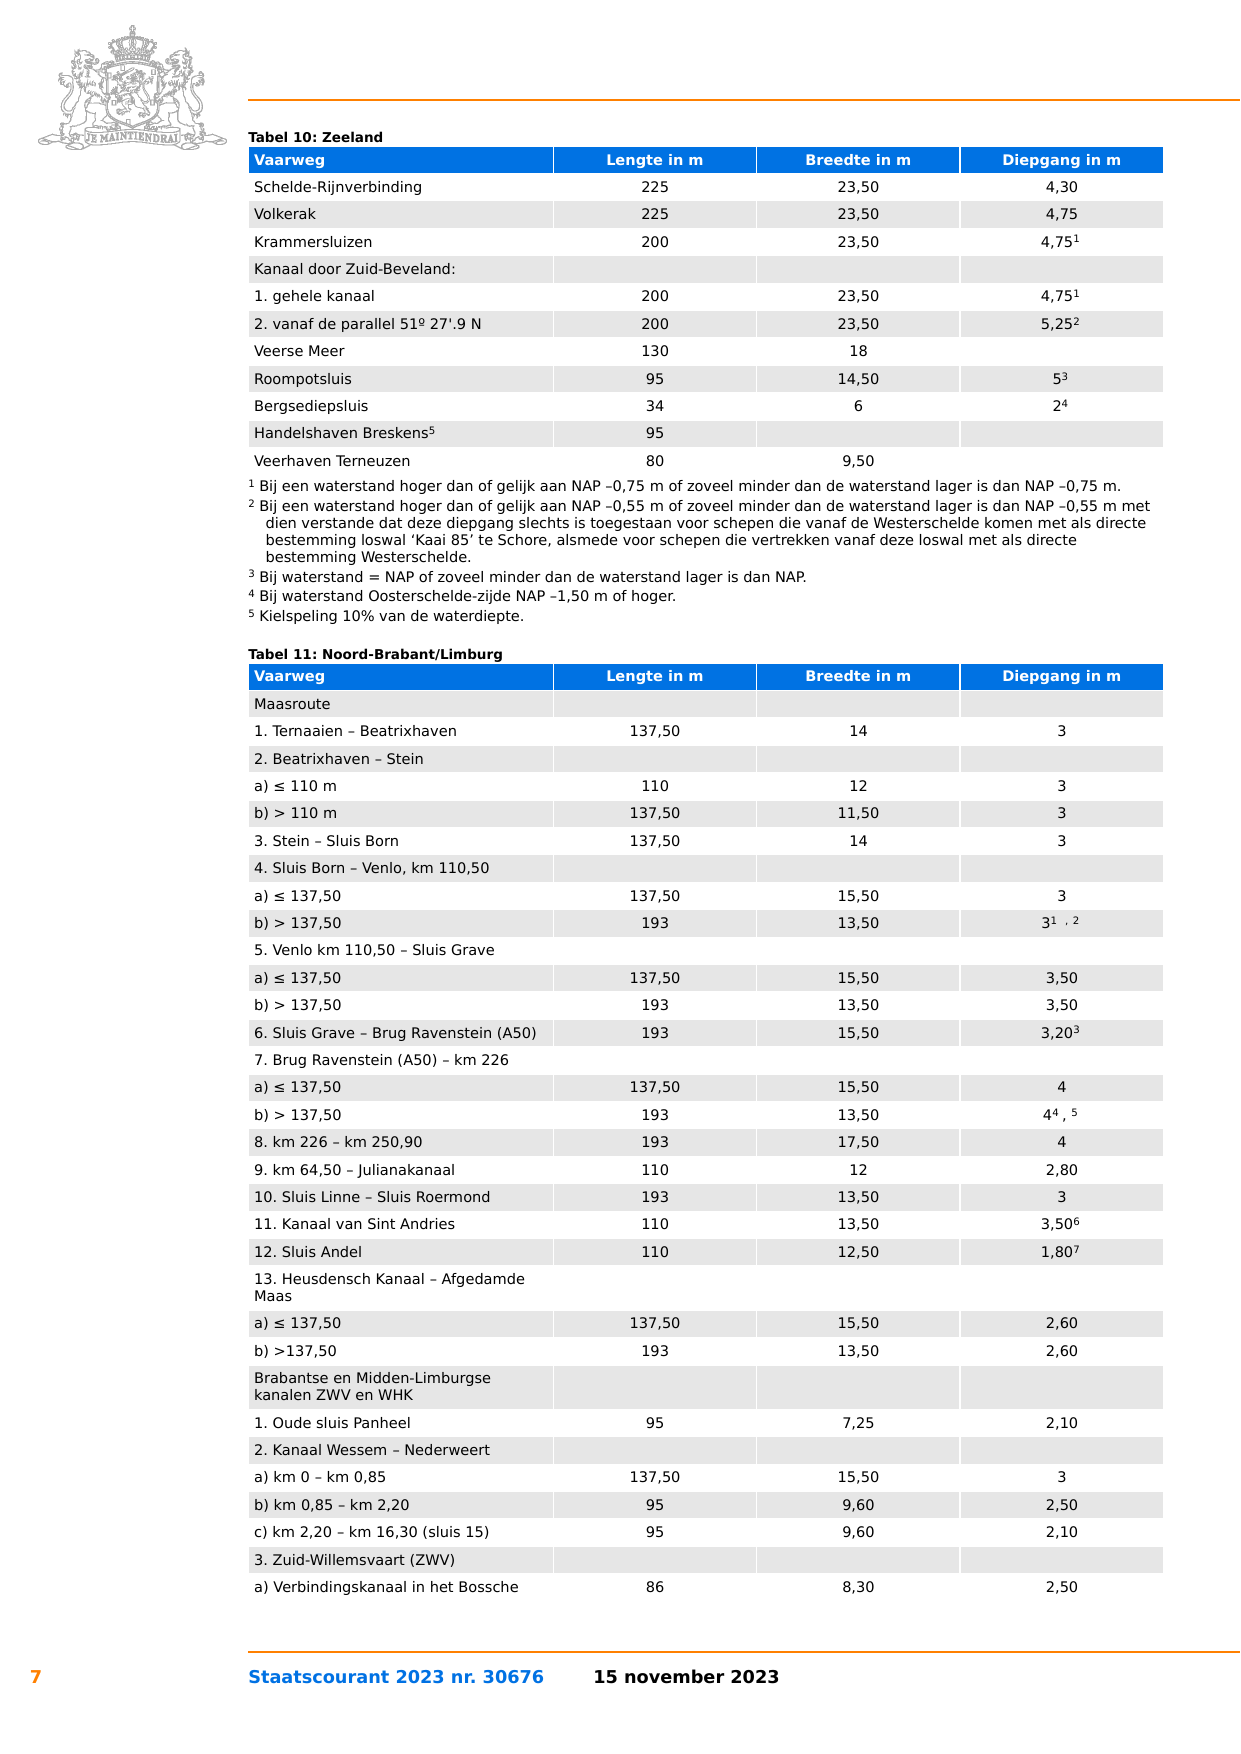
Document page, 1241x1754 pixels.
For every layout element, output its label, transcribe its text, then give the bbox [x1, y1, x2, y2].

table_cell 13,50 [757, 1102, 959, 1128]
table_cell 3,203 [961, 1020, 1163, 1046]
table_cell 193 [554, 1102, 756, 1128]
table_cell [961, 1547, 1163, 1573]
table_cell 15,50 [757, 1020, 959, 1046]
table_cell 4. Sluis Born – Venlo, km 110,50 [249, 855, 553, 882]
table_cell 34 [554, 393, 756, 419]
table_cell 80 [554, 448, 756, 474]
table_cell 3. Zuid-Willemsvaart (ZWV) [249, 1547, 553, 1573]
table_cell 3,50 [961, 993, 1163, 1019]
table_cell Vaarweg [249, 147, 553, 173]
table_cell Breedte in m [757, 147, 959, 173]
table_cell 11,50 [757, 801, 959, 827]
table_cell 2,80 [961, 1157, 1163, 1183]
table_cell 3 [961, 1465, 1163, 1491]
table_cell a) km 0 – km 0,85 [249, 1465, 553, 1491]
table_cell 13,50 [757, 910, 959, 937]
table_cell [757, 1547, 959, 1573]
table_cell Diepgang in m [961, 664, 1163, 690]
table_cell Lengte in m [554, 664, 756, 690]
table_cell 3 [961, 773, 1163, 799]
table_cell [554, 256, 756, 283]
table_cell 2,10 [961, 1410, 1163, 1436]
table_cell 44, 5 [961, 1102, 1163, 1128]
table_cell 3 [961, 719, 1163, 745]
table_cell 95 [554, 1492, 756, 1518]
table_cell [961, 421, 1163, 447]
table_cell 130 [554, 339, 756, 365]
table_cell [757, 691, 959, 717]
table_cell b) > 137,50 [249, 993, 553, 1019]
table_cell b) > 137,50 [249, 910, 553, 937]
table_cell [757, 1437, 959, 1464]
table_cell [757, 256, 959, 283]
table_cell 225 [554, 174, 756, 200]
table_cell b) > 110 m [249, 801, 553, 827]
table_cell [961, 691, 1163, 717]
table_cell [961, 855, 1163, 882]
table_cell 110 [554, 1212, 756, 1238]
table_cell 95 [554, 1410, 756, 1436]
table_cell Diepgang in m [961, 147, 1163, 173]
table_cell 193 [554, 1184, 756, 1211]
table_cell [757, 1366, 959, 1409]
table_cell Veerhaven Terneuzen [249, 448, 553, 474]
table_cell b) km 0,85 – km 2,20 [249, 1492, 553, 1518]
table_cell [554, 746, 756, 772]
table_cell 6 [757, 393, 959, 419]
table_cell 193 [554, 1020, 756, 1046]
table_cell 12,50 [757, 1239, 959, 1265]
table_cell 3 [961, 801, 1163, 827]
table_cell 12 [757, 773, 959, 799]
table_cell 2,10 [961, 1520, 1163, 1546]
table_cell [961, 339, 1163, 365]
table_cell [961, 1047, 1163, 1073]
table_cell 8,30 [757, 1574, 959, 1601]
table_header Tabel 11: Noord-Brabant/Limburg [248, 647, 1163, 663]
table_cell 95 [554, 1520, 756, 1546]
table_cell 24 [961, 393, 1163, 419]
table_cell 137,50 [554, 801, 756, 827]
table_cell [554, 1437, 756, 1464]
table_header Tabel 10: Zeeland [248, 130, 1163, 146]
table_cell 4,30 [961, 174, 1163, 200]
table_cell 9,60 [757, 1492, 959, 1518]
table_cell a) ≤ 137,50 [249, 965, 553, 991]
table_cell Kanaal door Zuid-Beveland: [249, 256, 553, 283]
table_cell [554, 1266, 756, 1310]
table_cell 193 [554, 1129, 756, 1156]
table_cell 17,50 [757, 1129, 959, 1156]
table_cell [757, 1047, 959, 1073]
table_cell 3,506 [961, 1212, 1163, 1238]
table_cell 23,50 [757, 229, 959, 255]
table_cell [757, 421, 959, 447]
table_cell 1 Bij een waterstand hoger dan of gelijk aan NAP –0,75 m of zoveel minder dan de waterstand lager is dan NAP –0,75 m. 2 Bij een waterstand hoger dan of gelijk aan NAP –0,55 m of zoveel minder dan de waterstand lager is dan NAP –0,55 m met dien verstande dat deze diepgang slechts is toegestaan voor schepen die vanaf de Westerschelde komen met als directe bestemming loswal ‘Kaai 85’ te Schore, alsmede voor schepen die vertrekken vanaf deze loswal met als directe bestemming Westerschelde. 3 Bij waterstand = NAP of zoveel minder dan de waterstand lager is dan NAP. 4 Bij waterstand Oosterschelde-zijde NAP –1,50 m of hoger. 5 Kielspeling 10% van de waterdiepte. [248, 475, 1163, 625]
table_cell 2,50 [961, 1492, 1163, 1518]
table_cell Breedte in m [757, 664, 959, 690]
table_cell 4,751 [961, 229, 1163, 255]
table_cell 1,807 [961, 1239, 1163, 1265]
table_cell 14 [757, 719, 959, 745]
table_cell [757, 855, 959, 882]
table_cell [554, 1547, 756, 1573]
table_cell [961, 1366, 1163, 1409]
table_cell 8. km 226 – km 250,90 [249, 1129, 553, 1156]
table_cell [961, 1266, 1163, 1310]
table_cell Maasroute [249, 691, 553, 717]
table_cell Roompotsluis [249, 366, 553, 392]
table_cell [757, 938, 959, 964]
table_cell 137,50 [554, 965, 756, 991]
table_cell 12. Sluis Andel [249, 1239, 553, 1265]
table_cell 3 [961, 883, 1163, 909]
table_cell 193 [554, 910, 756, 937]
table_cell 31 , 2 [961, 910, 1163, 937]
table_cell 13,50 [757, 1184, 959, 1211]
picture [38, 25, 227, 150]
table_cell 2. Kanaal Wessem – Nederweert [249, 1437, 553, 1464]
table_cell Lengte in m [554, 147, 756, 173]
table_cell 137,50 [554, 828, 756, 854]
table_cell [961, 448, 1163, 474]
table_cell 7. Brug Ravenstein (A50) – km 226 [249, 1047, 553, 1073]
table_cell Volkerak [249, 201, 553, 228]
table_cell 5. Venlo km 110,50 – Sluis Grave [249, 938, 553, 964]
table_cell 110 [554, 1239, 756, 1265]
table_cell Krammersluizen [249, 229, 553, 255]
table_cell a) Verbindingskanaal in het Bossche [249, 1574, 553, 1601]
table_cell 1. Oude sluis Panheel [249, 1410, 553, 1436]
table_cell 23,50 [757, 174, 959, 200]
table_cell [554, 855, 756, 882]
table_cell 2,50 [961, 1574, 1163, 1601]
table_cell [757, 746, 959, 772]
table_cell 23,50 [757, 311, 959, 337]
table_cell [554, 1047, 756, 1073]
table_cell 12 [757, 1157, 959, 1183]
table_cell 15,50 [757, 883, 959, 909]
table_cell [961, 938, 1163, 964]
table_cell [554, 938, 756, 964]
table_cell [961, 746, 1163, 772]
table_cell 4 [961, 1129, 1163, 1156]
table_cell Schelde-Rijnverbinding [249, 174, 553, 200]
table_cell Handelshaven Breskens5 [249, 421, 553, 447]
table_cell 9,60 [757, 1520, 959, 1546]
table_cell 3,50 [961, 965, 1163, 991]
table_cell 200 [554, 229, 756, 255]
table_cell 3 [961, 828, 1163, 854]
table_cell 11. Kanaal van Sint Andries [249, 1212, 553, 1238]
table_cell 137,50 [554, 1465, 756, 1491]
table_cell Brabantse en Midden-Limburgse kanalen ZWV en WHK [249, 1366, 553, 1409]
table_cell 2,60 [961, 1338, 1163, 1364]
table_cell [961, 1437, 1163, 1464]
table_cell 6. Sluis Grave – Brug Ravenstein (A50) [249, 1020, 553, 1046]
table_cell 18 [757, 339, 959, 365]
table_cell 4,75 [961, 201, 1163, 228]
table_cell 200 [554, 284, 756, 310]
table_cell 137,50 [554, 1311, 756, 1337]
table_cell 137,50 [554, 1075, 756, 1101]
table_cell Vaarweg [249, 664, 553, 690]
table_cell 193 [554, 1338, 756, 1364]
table_cell 13,50 [757, 1212, 959, 1238]
table_cell 110 [554, 1157, 756, 1183]
table_cell 7,25 [757, 1410, 959, 1436]
table_cell 3 [961, 1184, 1163, 1211]
table_cell 15,50 [757, 1465, 959, 1491]
table_cell 13,50 [757, 1338, 959, 1364]
table_cell 53 [961, 366, 1163, 392]
table_cell Veerse Meer [249, 339, 553, 365]
table_cell 95 [554, 366, 756, 392]
table_cell c) km 2,20 – km 16,30 (sluis 15) [249, 1520, 553, 1546]
table_cell 9. km 64,50 – Julianakanaal [249, 1157, 553, 1183]
table_cell b) > 137,50 [249, 1102, 553, 1128]
table_cell 1. gehele kanaal [249, 284, 553, 310]
table_cell 1. Ternaaien – Beatrixhaven [249, 719, 553, 745]
table_cell a) ≤ 110 m [249, 773, 553, 799]
table_cell 137,50 [554, 883, 756, 909]
table_cell 10. Sluis Linne – Sluis Roermond [249, 1184, 553, 1211]
table_cell 5,252 [961, 311, 1163, 337]
table_cell 15,50 [757, 1311, 959, 1337]
table_cell 14,50 [757, 366, 959, 392]
table_cell [554, 1366, 756, 1409]
table_cell 137,50 [554, 719, 756, 745]
table_cell 23,50 [757, 284, 959, 310]
table_cell 95 [554, 421, 756, 447]
table_cell Bergsediepsluis [249, 393, 553, 419]
table_cell [554, 691, 756, 717]
table_cell 15,50 [757, 1075, 959, 1101]
table_cell [961, 256, 1163, 283]
table_cell 15,50 [757, 965, 959, 991]
table_cell 110 [554, 773, 756, 799]
table_cell [757, 1266, 959, 1310]
table_cell 13,50 [757, 993, 959, 1019]
table_cell 2,60 [961, 1311, 1163, 1337]
table_cell a) ≤ 137,50 [249, 1311, 553, 1337]
table_cell 13. Heusdensch Kanaal – Afgedamde Maas [249, 1266, 553, 1310]
table_cell a) ≤ 137,50 [249, 883, 553, 909]
table_cell 9,50 [757, 448, 959, 474]
table_cell 23,50 [757, 201, 959, 228]
table_cell 225 [554, 201, 756, 228]
table_cell 3. Stein – Sluis Born [249, 828, 553, 854]
table_cell a) ≤ 137,50 [249, 1075, 553, 1101]
table_cell 86 [554, 1574, 756, 1601]
table_cell 200 [554, 311, 756, 337]
table_cell b) >137,50 [249, 1338, 553, 1364]
table_cell 2. Beatrixhaven – Stein [249, 746, 553, 772]
table_cell 4 [961, 1075, 1163, 1101]
table_cell 14 [757, 828, 959, 854]
table_cell 4,751 [961, 284, 1163, 310]
table_cell 2. vanaf de parallel 51º 27'.9 N [249, 311, 553, 337]
table_cell 193 [554, 993, 756, 1019]
